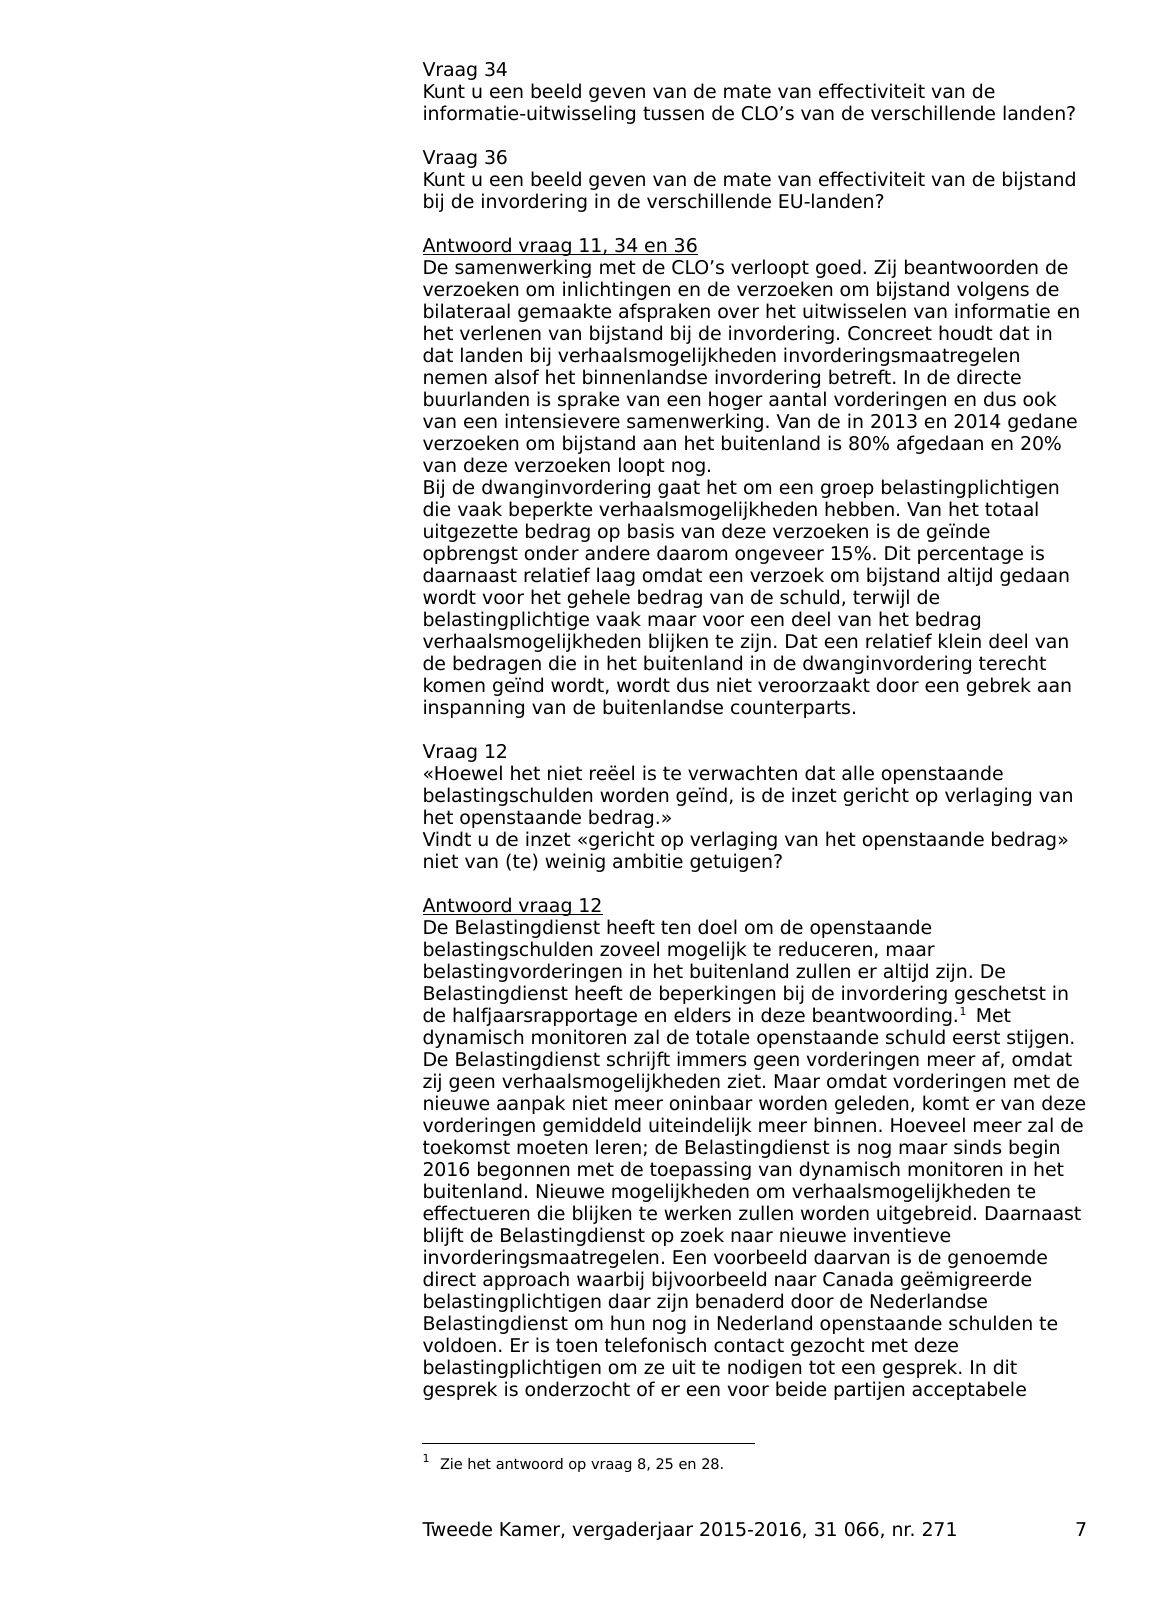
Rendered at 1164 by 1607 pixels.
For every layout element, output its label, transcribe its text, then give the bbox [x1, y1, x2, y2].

text De samenwerking met de CLO’s verloopt goed. Zij beantwoorden de verzoeken om inlichtingen en de verzoeken om bijstand volgens de bilateraal gemaakte afspraken over het uitwisselen van informatie en het verlenen van bijstand bij de invordering. Concreet houdt dat in dat landen bij verhaalsmogelijkheden invorderingsmaatregelen nemen alsof het binnenlandse invordering betreft. In de directe buurlanden is sprake van een hoger aantal vorderingen en dus ook van een intensievere samenwerking. Van de in 2013 en 2014 gedane verzoeken om bijstand aan het buitenland is 80% afgedaan en 20% van deze verzoeken loopt nog. [422, 257, 1087, 477]
text Zie het antwoord op vraag 8, 25 en 28. [422, 1452, 1087, 1474]
text Vraag 34 [422, 59, 1087, 81]
text Vindt u de inzet «gericht op verlaging van het openstaande bedrag» niet van (te) weinig ambitie getuigen? [422, 829, 1087, 873]
text Kunt u een beeld geven van de mate van effectiviteit van de informatie-uitwisseling tussen de CLO’s van de verschillende landen? [422, 81, 1087, 125]
text Antwoord vraag 11, 34 en 36 [422, 235, 1087, 257]
text Vraag 36 [422, 147, 1087, 169]
text Antwoord vraag 12 [422, 895, 1087, 917]
text Bij de dwanginvordering gaat het om een groep belastingplichtigen die vaak beperkte verhaalsmogelijkheden hebben. Van het totaal uitgezette bedrag op basis van deze verzoeken is de geïnde opbrengst onder andere daarom ongeveer 15%. Dit percentage is daarnaast relatief laag omdat een verzoek om bijstand altijd gedaan wordt voor het gehele bedrag van de schuld, terwijl de belastingplichtige vaak maar voor een deel van het bedrag verhaalsmogelijkheden blijken te zijn. Dat een relatief klein deel van de bedragen die in het buitenland in de dwanginvordering terecht komen geïnd wordt, wordt dus niet veroorzaakt door een gebrek aan inspanning van de buitenlandse counterparts. [422, 477, 1087, 719]
text «Hoewel het niet reëel is te verwachten dat alle openstaande belastingschulden worden geïnd, is de inzet gericht op verlaging van het openstaande bedrag.» [422, 763, 1087, 829]
text Kunt u een beeld geven van de mate van effectiviteit van de bijstand bij de invordering in de verschillende EU-landen? [422, 169, 1087, 213]
text De Belastingdienst heeft ten doel om de openstaande belastingschulden zoveel mogelijk te reduceren, maar belastingvorderingen in het buitenland zullen er altijd zijn. De Belastingdienst heeft de beperkingen bij de invordering geschetst in de halfjaarsrapportage en elders in deze beantwoording. Met dynamisch monitoren zal de totale openstaande schuld eerst stijgen. De Belastingdienst schrijft immers geen vorderingen meer af, omdat zij geen verhaalsmogelijkheden ziet. Maar omdat vorderingen met de nieuwe aanpak niet meer oninbaar worden geleden, komt er van deze vorderingen gemiddeld uiteindelijk meer binnen. Hoeveel meer zal de toekomst moeten leren; de Belastingdienst is nog maar sinds begin 2016 begonnen met de toepassing van dynamisch monitoren in het buitenland. Nieuwe mogelijkheden om verhaalsmogelijkheden te effectueren die blijken te werken zullen worden uitgebreid. Daarnaast blijft de Belastingdienst op zoek naar nieuwe inventieve invorderingsmaatregelen. Een voorbeeld daarvan is de genoemde direct approach waarbij bijvoorbeeld naar Canada geëmigreerde belastingplichtigen daar zijn benaderd door de Nederlandse Belastingdienst om hun nog in Nederland openstaande schulden te voldoen. Er is toen telefonisch contact gezocht met deze belastingplichtigen om ze uit te nodigen tot een gesprek. In dit gesprek is onderzocht of er een voor beide partijen acceptabele [422, 917, 1087, 1401]
text Vraag 12 [422, 741, 1087, 763]
